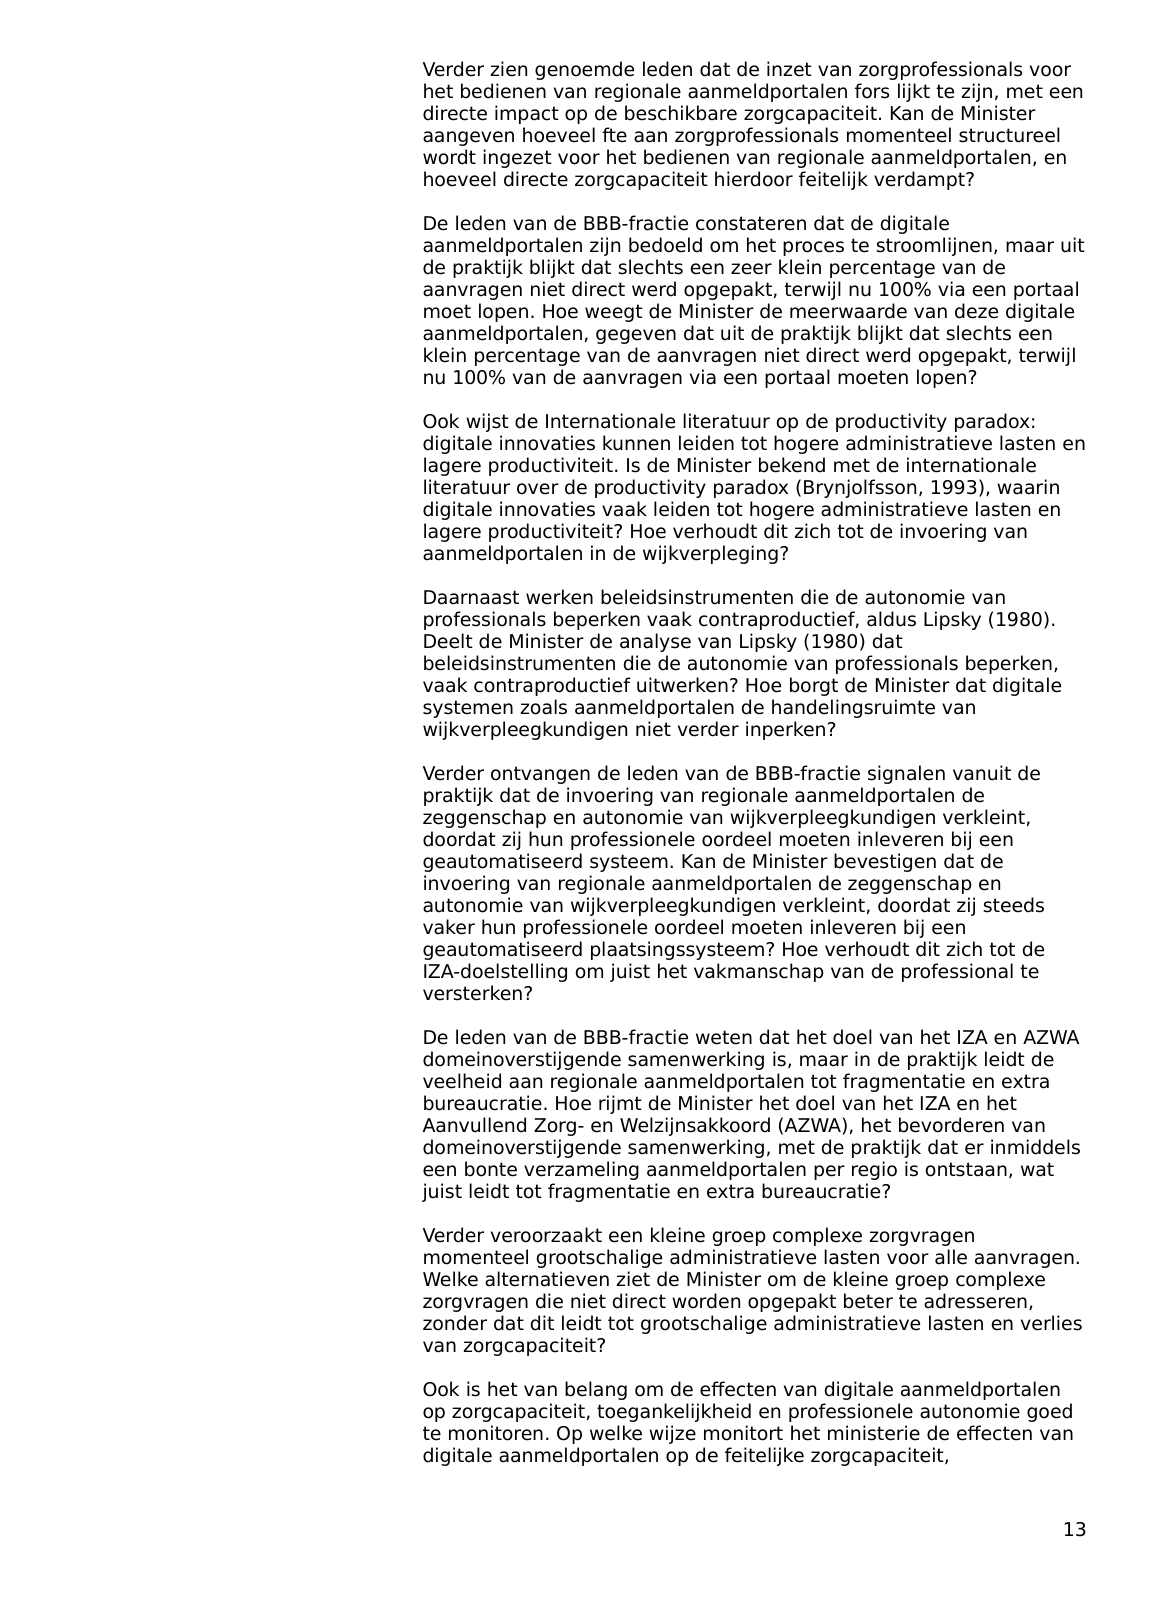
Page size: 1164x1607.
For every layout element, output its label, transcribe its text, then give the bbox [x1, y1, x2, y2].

text Daarnaast werken beleidsinstrumenten die de autonomie van professionals beperken vaak contraproductief, aldus Lipsky (1980). Deelt de Minister de analyse van Lipsky (1980) dat beleidsinstrumenten die de autonomie van professionals beperken, vaak contraproductief uitwerken? Hoe borgt de Minister dat digitale systemen zoals aanmeldportalen de handelingsruimte van wijkverpleegkundigen niet verder inperken? [422, 587, 1087, 741]
text Verder veroorzaakt een kleine groep complexe zorgvragen momenteel grootschalige administratieve lasten voor alle aanvragen. Welke alternatieven ziet de Minister om de kleine groep complexe zorgvragen die niet direct worden opgepakt beter te adresseren, zonder dat dit leidt tot grootschalige administratieve lasten en verlies van zorgcapaciteit? [422, 1225, 1087, 1357]
text Verder zien genoemde leden dat de inzet van zorgprofessionals voor het bedienen van regionale aanmeldportalen fors lijkt te zijn, met een directe impact op de beschikbare zorgcapaciteit. Kan de Minister aangeven hoeveel fte aan zorgprofessionals momenteel structureel wordt ingezet voor het bedienen van regionale aanmeldportalen, en hoeveel directe zorgcapaciteit hierdoor feitelijk verdampt? [422, 59, 1087, 191]
text Ook is het van belang om de effecten van digitale aanmeldportalen op zorgcapaciteit, toegankelijkheid en professionele autonomie goed te monitoren. Op welke wijze monitort het ministerie de effecten van digitale aanmeldportalen op de feitelijke zorgcapaciteit, [422, 1379, 1087, 1467]
text De leden van de BBB-fractie constateren dat de digitale aanmeldportalen zijn bedoeld om het proces te stroomlijnen, maar uit de praktijk blijkt dat slechts een zeer klein percentage van de aanvragen niet direct werd opgepakt, terwijl nu 100% via een portaal moet lopen. Hoe weegt de Minister de meerwaarde van deze digitale aanmeldportalen, gegeven dat uit de praktijk blijkt dat slechts een klein percentage van de aanvragen niet direct werd opgepakt, terwijl nu 100% van de aanvragen via een portaal moeten lopen? [422, 213, 1087, 389]
text De leden van de BBB-fractie weten dat het doel van het IZA en AZWA domeinoverstijgende samenwerking is, maar in de praktijk leidt de veelheid aan regionale aanmeldportalen tot fragmentatie en extra bureaucratie. Hoe rijmt de Minister het doel van het IZA en het Aanvullend Zorg- en Welzijnsakkoord (AZWA), het bevorderen van domeinoverstijgende samenwerking, met de praktijk dat er inmiddels een bonte verzameling aanmeldportalen per regio is ontstaan, wat juist leidt tot fragmentatie en extra bureaucratie? [422, 1027, 1087, 1203]
text Ook wijst de Internationale literatuur op de productivity paradox: digitale innovaties kunnen leiden tot hogere administratieve lasten en lagere productiviteit. Is de Minister bekend met de internationale literatuur over de productivity paradox (Brynjolfsson, 1993), waarin digitale innovaties vaak leiden tot hogere administratieve lasten en lagere productiviteit? Hoe verhoudt dit zich tot de invoering van aanmeldportalen in de wijkverpleging? [422, 411, 1087, 565]
text Verder ontvangen de leden van de BBB-fractie signalen vanuit de praktijk dat de invoering van regionale aanmeldportalen de zeggenschap en autonomie van wijkverpleegkundigen verkleint, doordat zij hun professionele oordeel moeten inleveren bij een geautomatiseerd systeem. Kan de Minister bevestigen dat de invoering van regionale aanmeldportalen de zeggenschap en autonomie van wijkverpleegkundigen verkleint, doordat zij steeds vaker hun professionele oordeel moeten inleveren bij een geautomatiseerd plaatsingssysteem? Hoe verhoudt dit zich tot de IZA-doelstelling om juist het vakmanschap van de professional te versterken? [422, 763, 1087, 1005]
